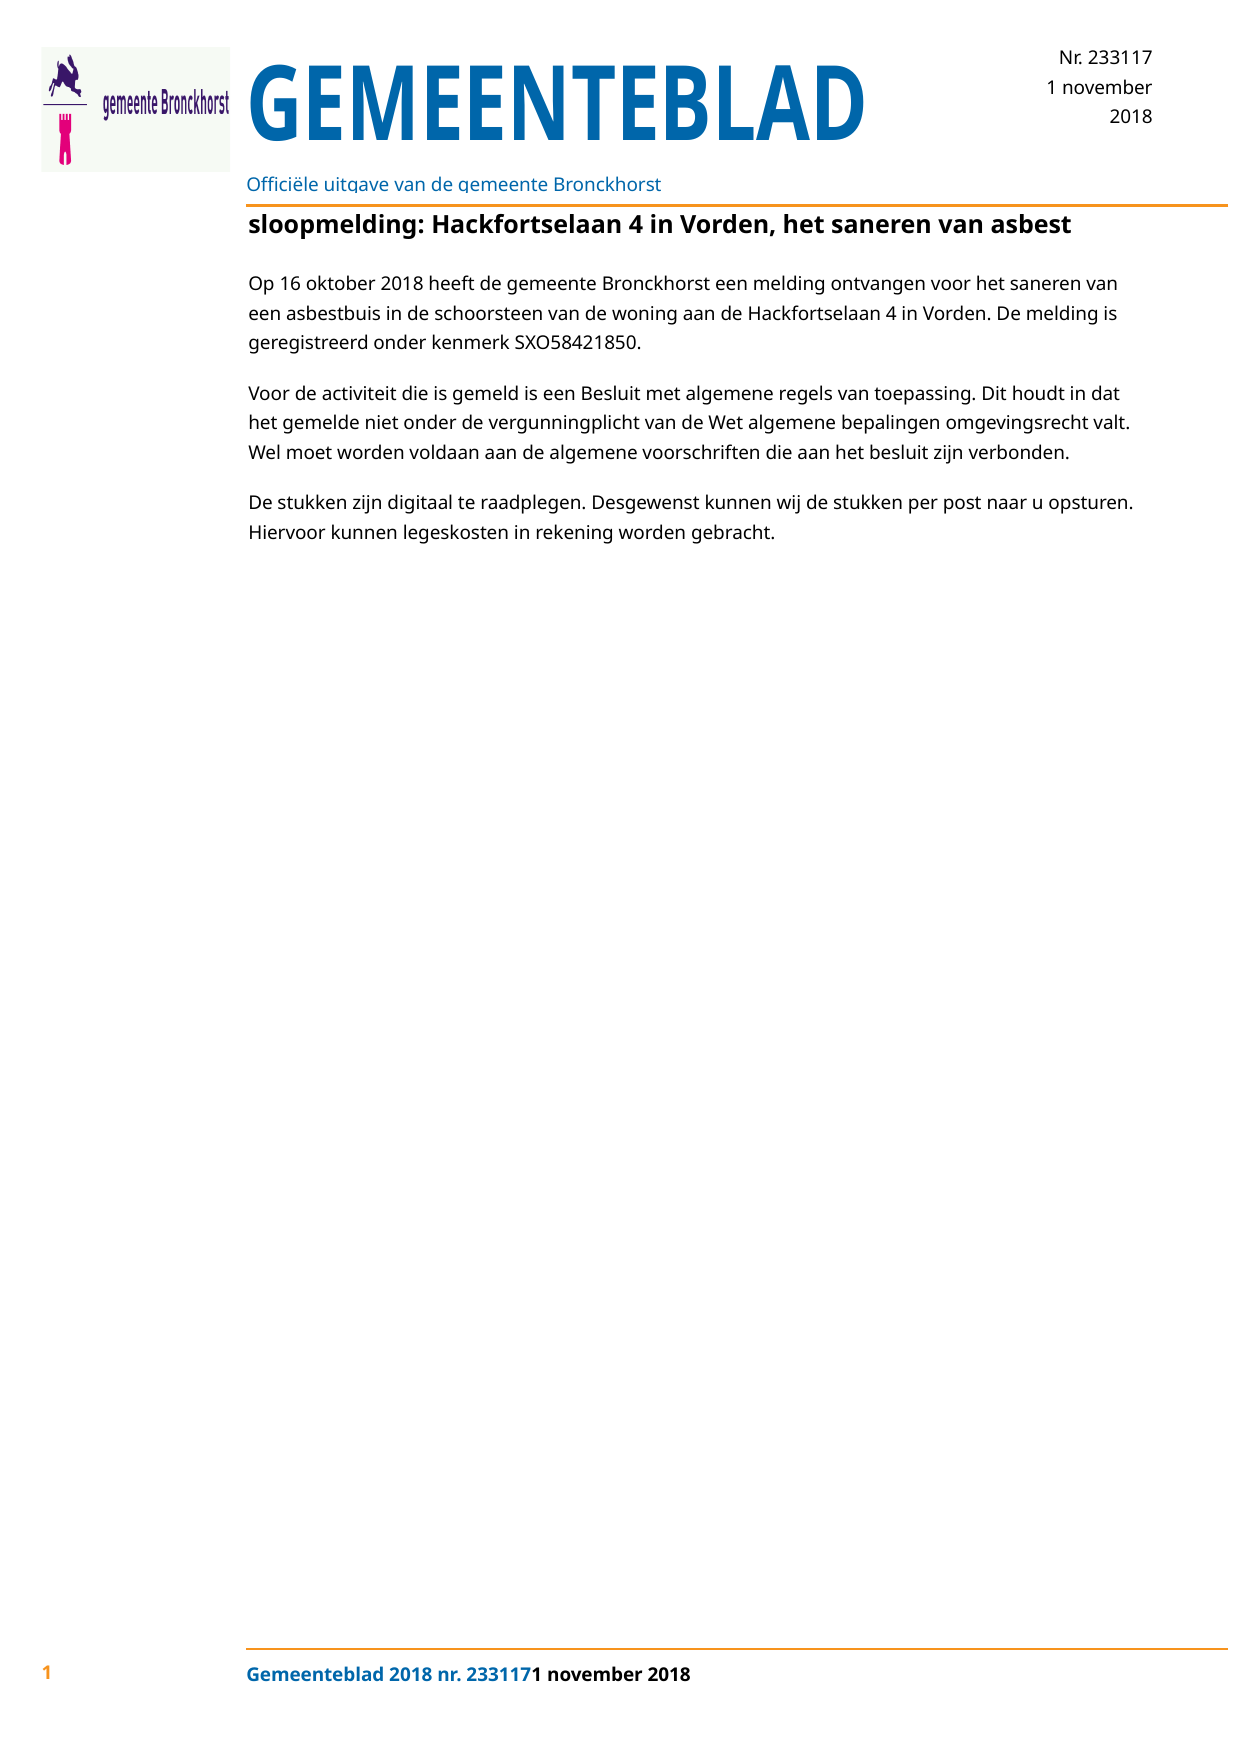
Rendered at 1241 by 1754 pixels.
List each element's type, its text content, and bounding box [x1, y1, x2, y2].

text sloopmelding: Hackfortselaan 4 in Vorden, het saneren van asbest [248, 207, 1152, 241]
text De stukken zijn digitaal te raadplegen. Desgewenst kunnen wij de stukken per post naar u opsturen. Hiervoor kunnen legeskosten in rekening worden gebracht. [248, 489, 1152, 545]
text Op 16 oktober 2018 heeft de gemeente Bronckhorst een melding ontvangen voor het saneren van een asbestbuis in de schoorsteen van de woning aan de Hackfortselaan 4 in Vorden. De melding is geregistreerd onder kenmerk SXO58421850. [248, 270, 1152, 355]
text Voor de activiteit die is gemeld is een Besluit met algemene regels van toepassing. Dit houdt in dat het gemelde niet onder de vergunningplicht van de Wet algemene bepalingen omgevingsrecht valt. Wel moet worden voldaan aan de algemene voorschriften die aan het besluit zijn verbonden. [248, 380, 1152, 465]
picture [41, 47, 231, 172]
